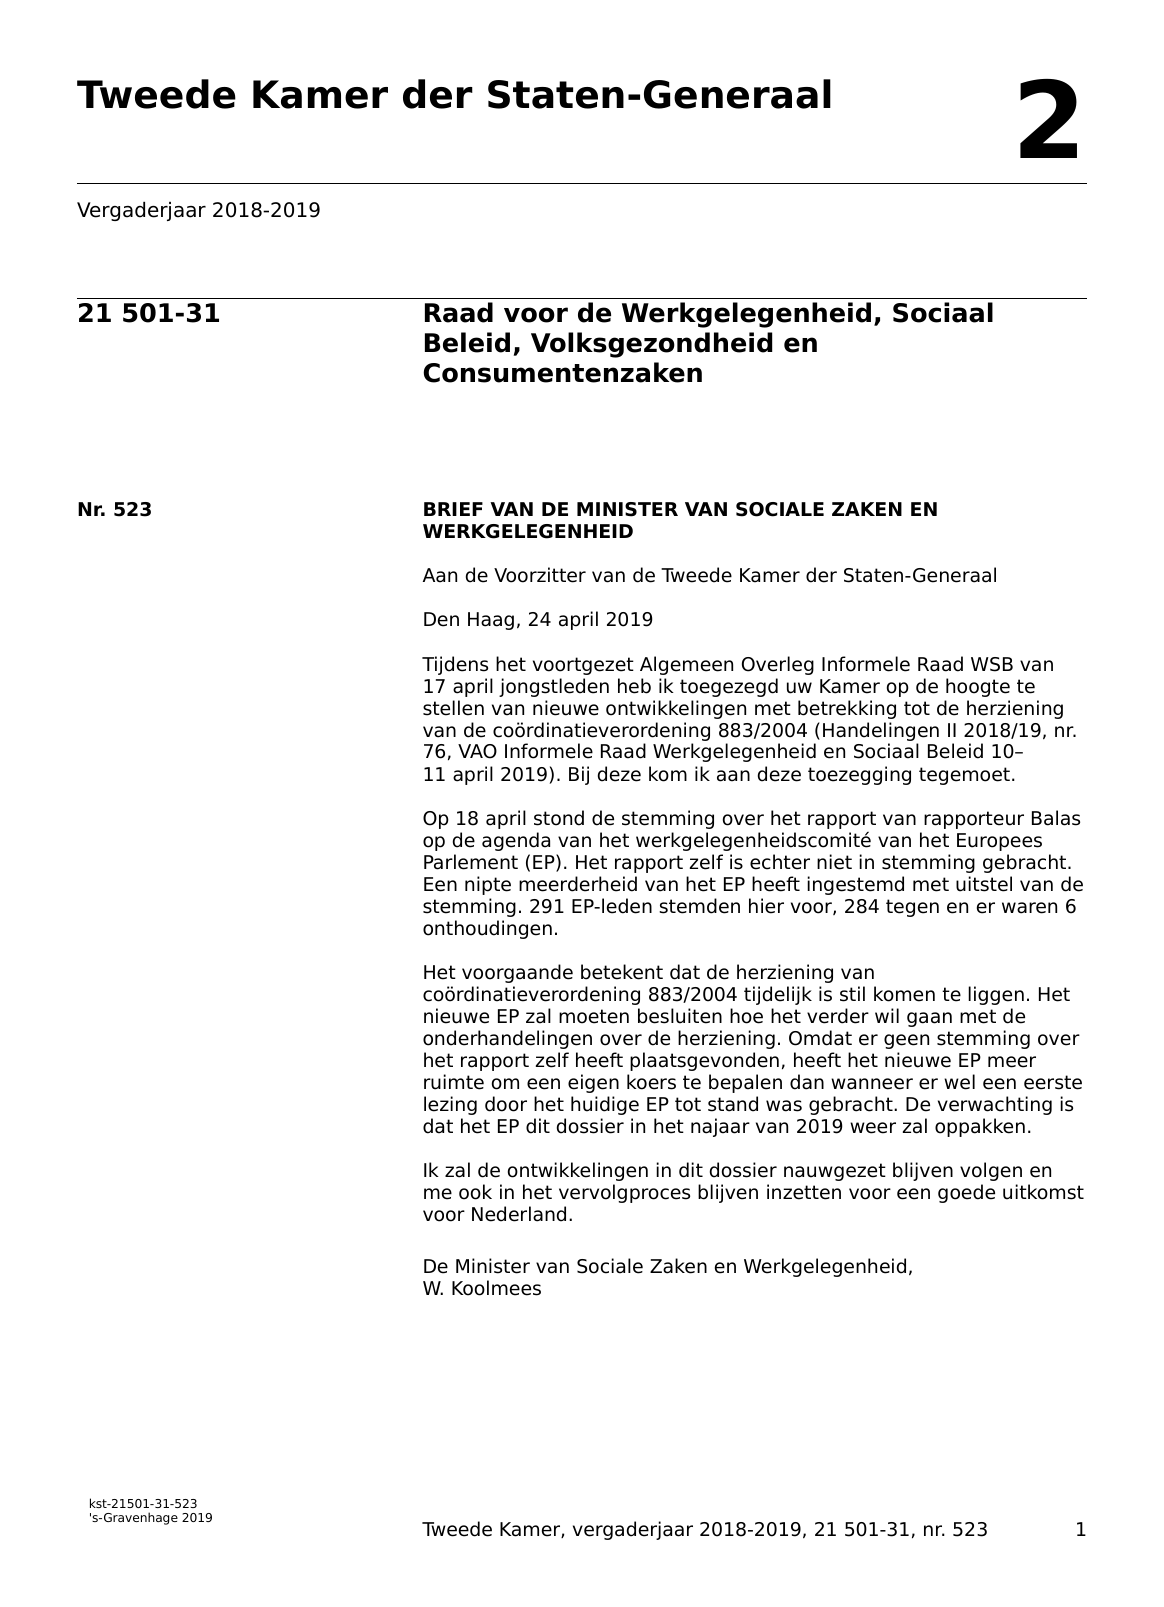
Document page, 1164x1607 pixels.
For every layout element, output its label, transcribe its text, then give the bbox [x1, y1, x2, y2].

text Op 18 april stond de stemming over het rapport van rapporteur Balas op de agenda van het werkgelegenheidscomité van het Europees Parlement (EP). Het rapport zelf is echter niet in stemming gebracht. Een nipte meerderheid van het EP heeft ingestemd met uitstel van de stemming. 291 EP-leden stemden hier voor, 284 tegen en er waren 6 onthoudingen. [422, 808, 1087, 939]
text Aan de Voorzitter van de Tweede Kamer der Staten-Generaal [422, 565, 1087, 587]
table_cell Vergaderjaar 2018-2019 [77, 184, 1087, 298]
text De Minister van Sociale Zaken en Werkgelegenheid, W. Koolmees [422, 1256, 1087, 1299]
text 's-Gravenhage 2019 [88, 1511, 323, 1525]
table_header Tweede Kamer der Staten-Generaal [77, 59, 886, 183]
text Ik zal de ontwikkelingen in dit dossier nauwgezet blijven volgen en me ook in het vervolgproces blijven inzetten voor een goede uitkomst voor Nederland. [422, 1160, 1087, 1226]
table_header 2 [886, 59, 1087, 183]
text Tijdens het voortgezet Algemeen Overleg Informele Raad WSB van 17 april jongstleden heb ik toegezegd uw Kamer op de hoogte te stellen van nieuwe ontwikkelingen met betrekking tot de herziening van de coördinatieverordening 883/2004 (Handelingen II 2018/19, nr. 76, VAO Informele Raad Werkgelegenheid en Sociaal Beleid 10–11 april 2019). Bij deze kom ik aan deze toezegging tegemoet. [422, 653, 1087, 785]
text Den Haag, 24 april 2019 [422, 609, 1087, 631]
subtitle Nr. 523 BRIEF VAN DE MINISTER VAN SOCIALE ZAKEN EN WERKGELEGENHEID [77, 499, 1087, 543]
subtitle 21 501-31 Raad voor de Werkgelegenheid, Sociaal Beleid, Volksgezondheid en Consumentenzaken [77, 299, 1087, 388]
text kst-21501-31-523 [88, 1497, 323, 1511]
text Het voorgaande betekent dat de herziening van coördinatieverordening 883/2004 tijdelijk is stil komen te liggen. Het nieuwe EP zal moeten besluiten hoe het verder wil gaan met de onderhandelingen over de herziening. Omdat er geen stemming over het rapport zelf heeft plaatsgevonden, heeft het nieuwe EP meer ruimte om een eigen koers te bepalen dan wanneer er wel een eerste lezing door het huidige EP tot stand was gebracht. De verwachting is dat het EP dit dossier in het najaar van 2019 weer zal oppakken. [422, 962, 1087, 1137]
